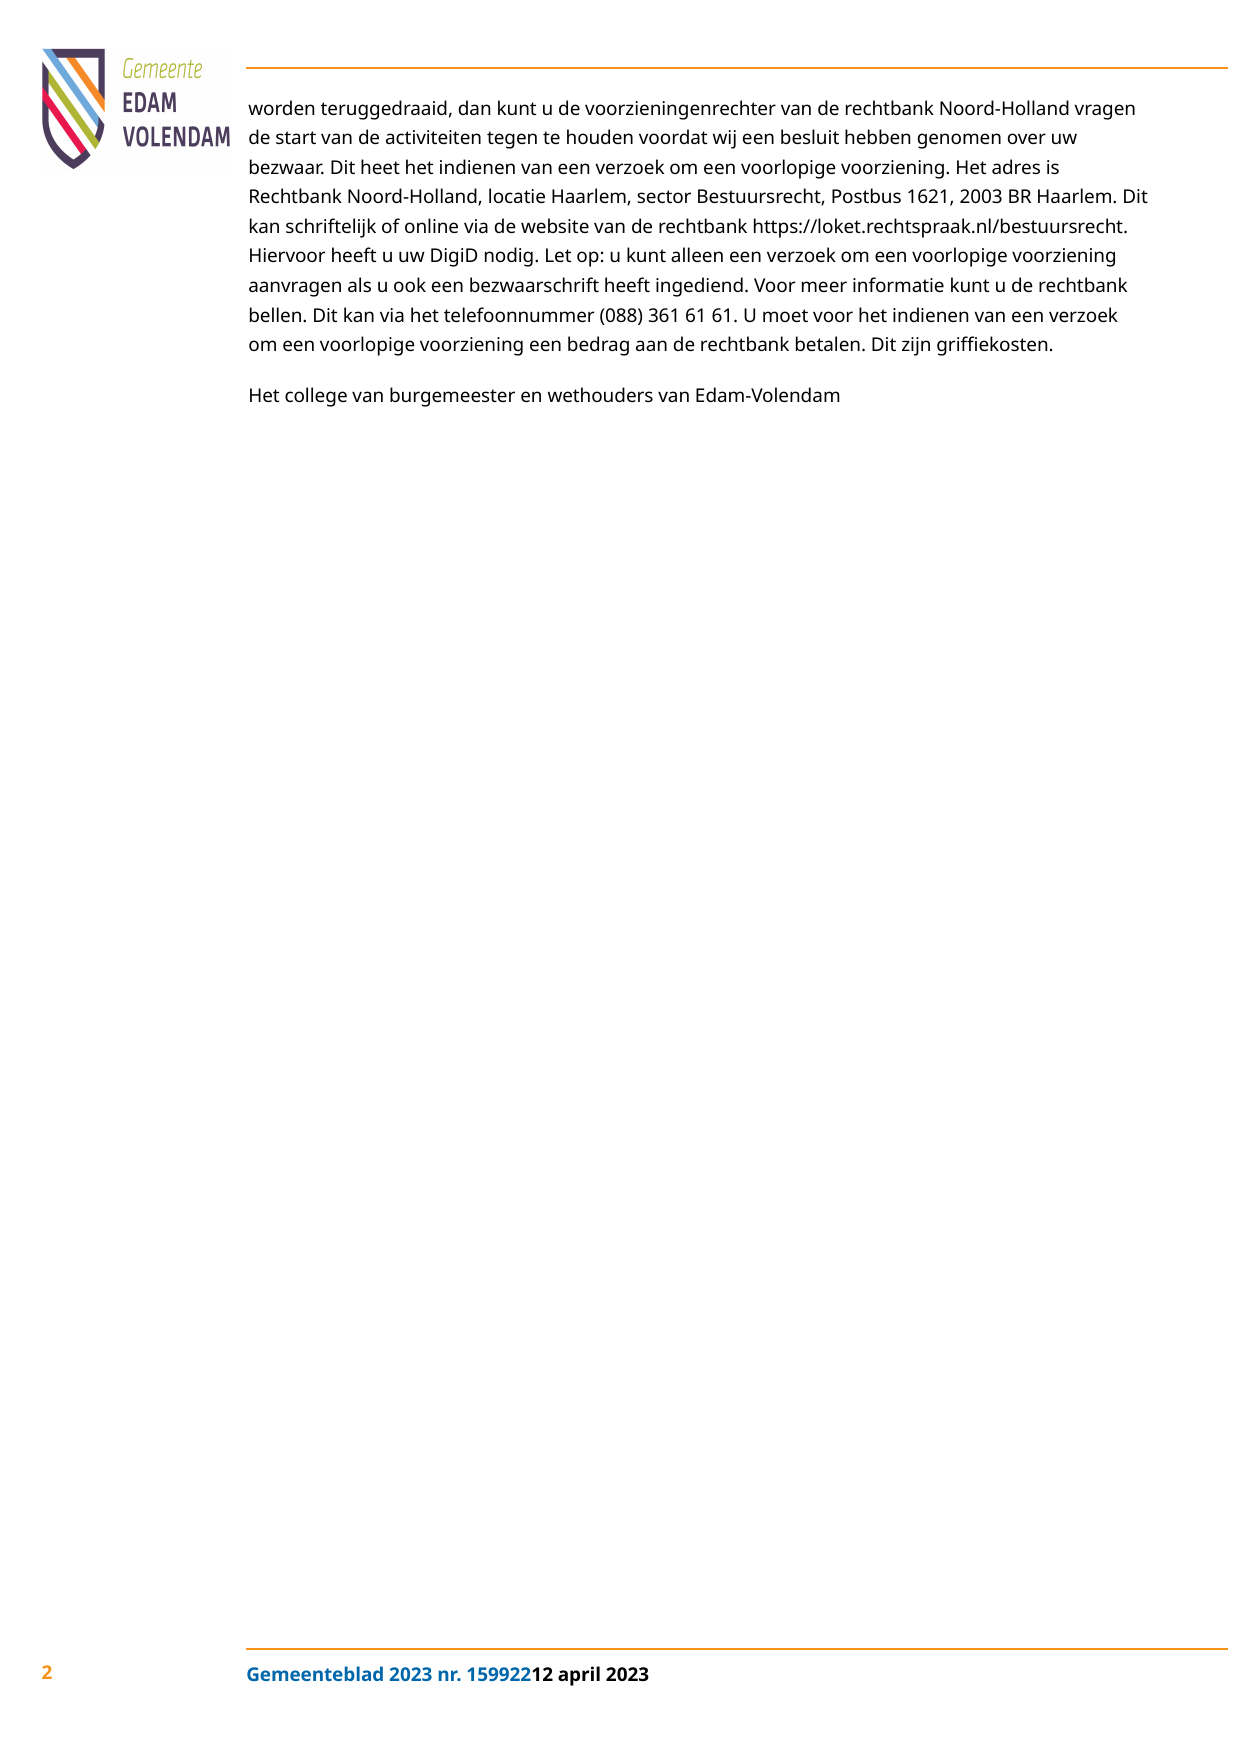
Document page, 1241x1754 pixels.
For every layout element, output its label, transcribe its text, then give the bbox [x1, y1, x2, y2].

text Het college van burgemeester en wethouders van Edam-Volendam [248, 382, 1152, 408]
text worden teruggedraaid, dan kunt u de voorzieningenrechter van de rechtbank Noord-Holland vragen de start van de activiteiten tegen te houden voordat wij een besluit hebben genomen over uw bezwaar. Dit heet het indienen van een verzoek om een voorlopige voorziening. Het adres is Rechtbank Noord-Holland, locatie Haarlem, sector Bestuursrecht, Postbus 1621, 2003 BR Haarlem. Dit kan schriftelijk of online via de website van de rechtbank https://loket.rechtspraak.nl/bestuursrecht. Hiervoor heeft u uw DigiD nodig. Let op: u kunt alleen een verzoek om een voorlopige voorziening aanvragen als u ook een bezwaarschrift heeft ingediend. Voor meer informatie kunt u de rechtbank bellen. Dit kan via het telefoonnummer (088) 361 61 61. U moet voor het indienen van een verzoek om een voorlopige voorziening een bedrag aan de rechtbank betalen. Dit zijn griffiekosten. [248, 95, 1152, 357]
picture [41, 47, 231, 172]
